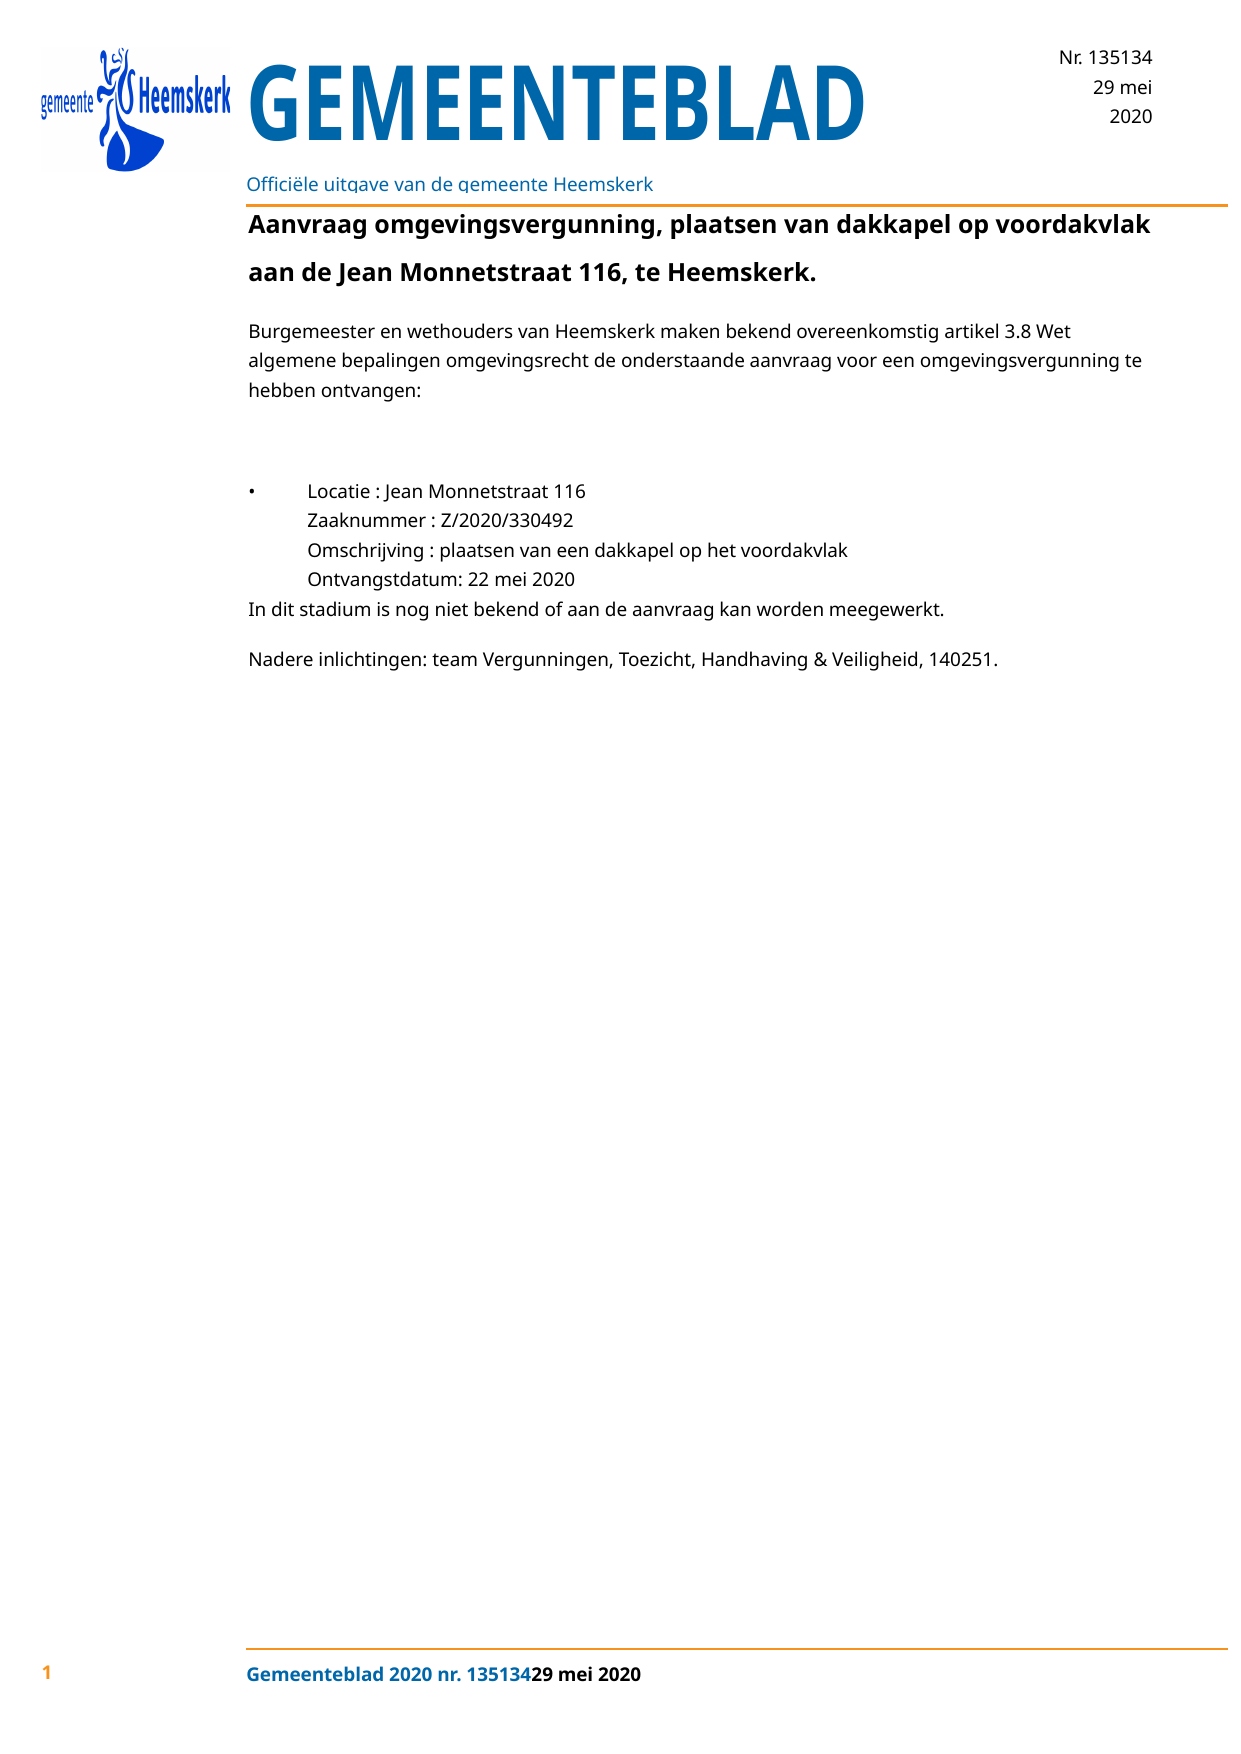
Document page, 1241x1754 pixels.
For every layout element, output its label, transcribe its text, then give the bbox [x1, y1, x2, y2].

picture [41, 47, 231, 172]
text Aanvraag omgevingsvergunning, plaatsen van dakkapel op voordakvlak aan de Jean Monnetstraat 116, te Heemskerk. [248, 207, 1152, 288]
list Omschrijving : plaatsen van een dakkapel op het voordakvlak [248, 537, 1152, 563]
text Nadere inlichtingen: team Vergunningen, Toezicht, Handhaving & Veiligheid, 140251. [248, 647, 1152, 672]
list Ontvangstdatum: 22 mei 2020 [248, 567, 1152, 592]
text Burgemeester en wethouders van Heemskerk maken bekend overeenkomstig artikel 3.8 Wet algemene bepalingen omgevingsrecht de onderstaande aanvraag voor een omgevingsvergunning te hebben ontvangen: [248, 318, 1152, 403]
list Zaaknummer : Z/2020/330492 [248, 507, 1152, 533]
list Locatie : Jean Monnetstraat 116 [248, 478, 1152, 504]
text In dit stadium is nog niet bekend of aan de aanvraag kan worden meegewerkt. [248, 596, 1152, 622]
